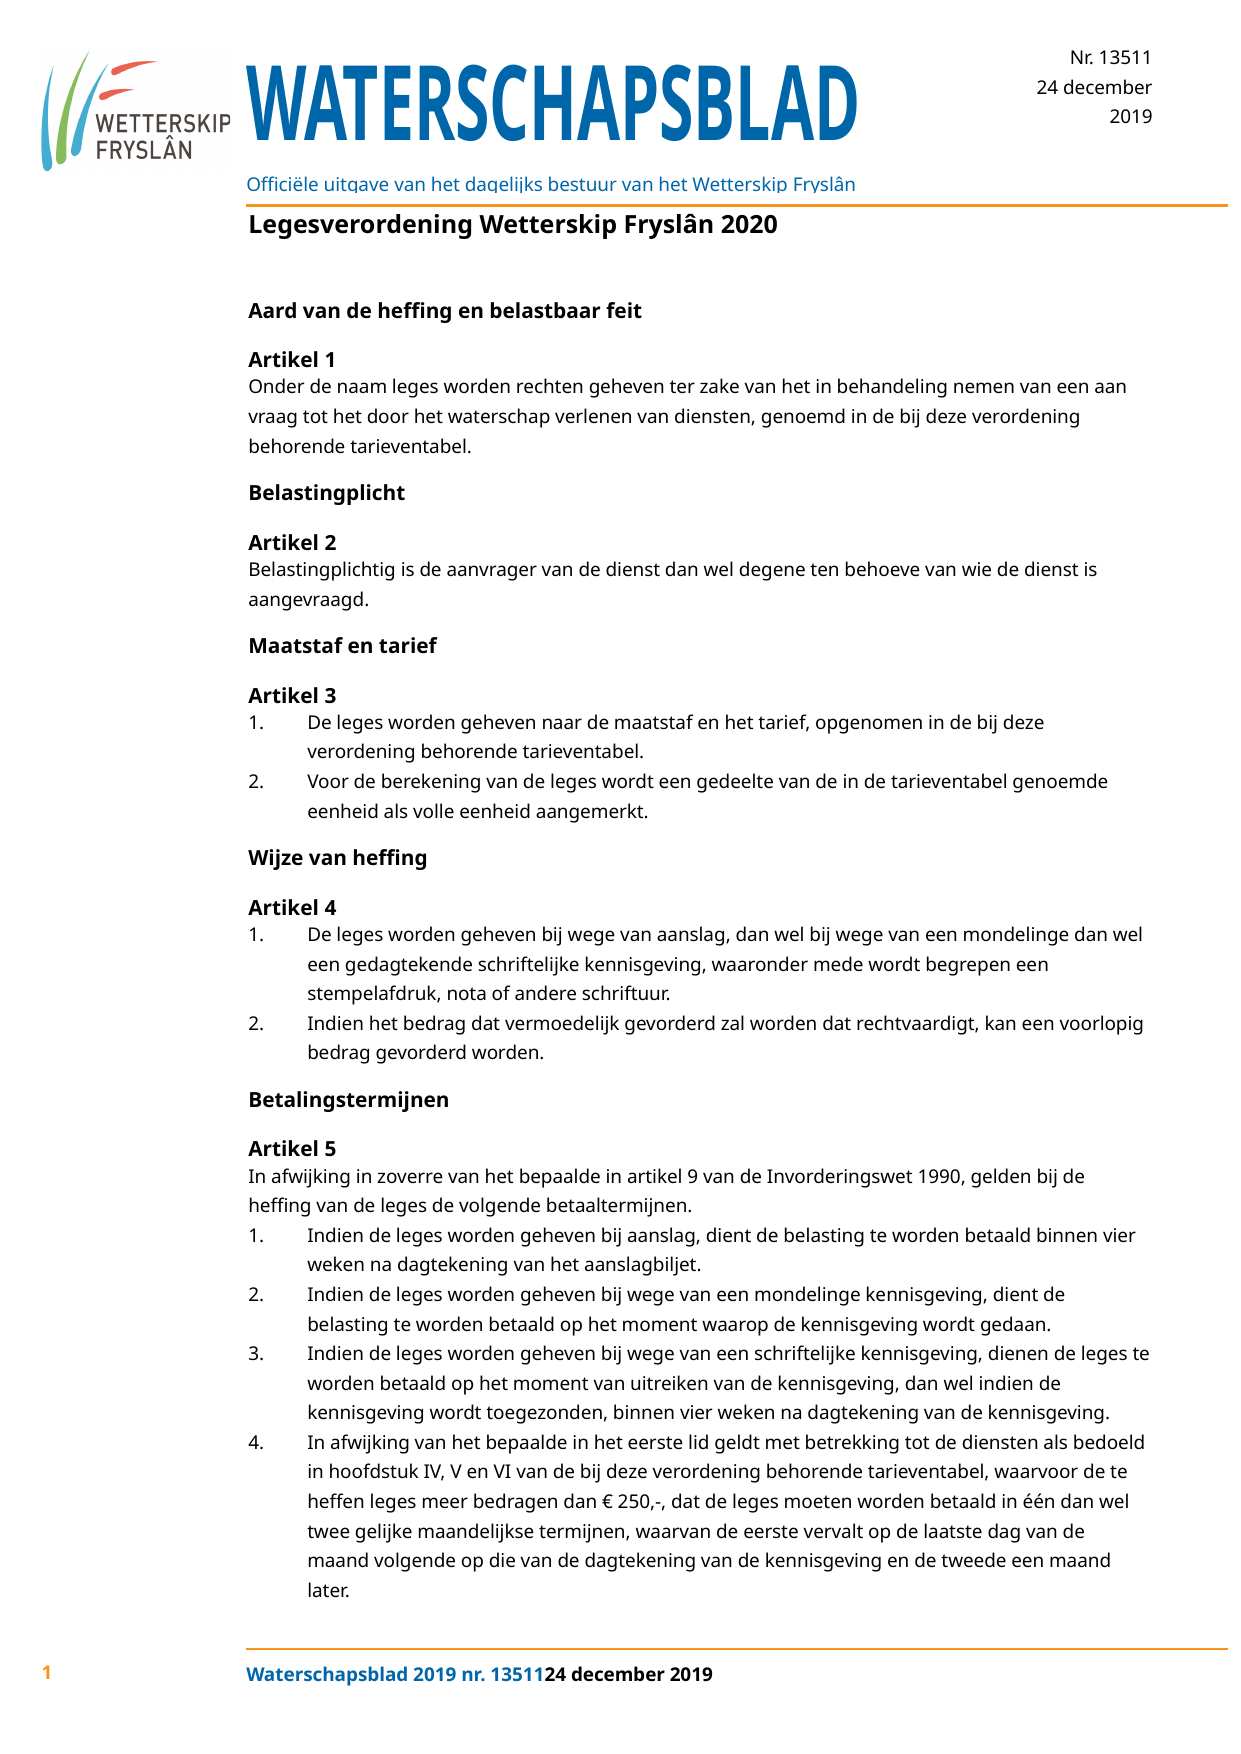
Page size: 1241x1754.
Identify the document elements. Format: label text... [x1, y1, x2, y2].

list De leges worden geheven bij wege van aanslag, dan wel bij wege van een mondelinge dan wel een gedagtekende schriftelijke kennisgeving, waaronder mede wordt begrepen een stempelafdruk, nota of andere schriftuur. [248, 921, 1152, 1006]
text Artikel 1 [248, 345, 1152, 374]
text Onder de naam leges worden rechten geheven ter zake van het in behandeling nemen van een aan vraag tot het door het waterschap verlenen van diensten, genoemd in de bij deze verordening behorende tarieventabel. [248, 374, 1152, 459]
text Belastingplichtig is de aanvrager van de dienst dan wel degene ten behoeve van wie de dienst is aangevraagd. [248, 556, 1152, 612]
list Voor de berekening van de leges wordt een gedeelte van de in de tarieventabel genoemde eenheid als volle eenheid aangemerkt. [248, 768, 1152, 824]
list Indien de leges worden geheven bij wege van een mondelinge kennisgeving, dient de belasting te worden betaald op het moment waarop de kennisgeving wordt gedaan. [248, 1281, 1152, 1337]
list Indien de leges worden geheven bij aanslag, dient de belasting te worden betaald binnen vier weken na dagtekening van het aanslagbiljet. [248, 1222, 1152, 1277]
text Aard van de heffing en belastbaar feit [248, 296, 1152, 324]
list Indien het bedrag dat vermoedelijk gevorderd zal worden dat rechtvaardigt, kan een voorlopig bedrag gevorderd worden. [248, 1010, 1152, 1065]
text Legesverordening Wetterskip Fryslân 2020 [248, 207, 1152, 241]
text Artikel 4 [248, 893, 1152, 921]
text Maatstaf en tarief [248, 631, 1152, 660]
list De leges worden geheven naar de maatstaf en het tarief, opgenomen in de bij deze verordening behorende tarieventabel. [248, 709, 1152, 764]
text Artikel 5 [248, 1134, 1152, 1163]
text Betalingstermijnen [248, 1085, 1152, 1114]
text Belastingplicht [248, 478, 1152, 507]
text Artikel 2 [248, 528, 1152, 556]
text In afwijking in zoverre van het bepaalde in artikel 9 van de Invorderingswet 1990, gelden bij de heffing van de leges de volgende betaaltermijnen. [248, 1163, 1152, 1218]
text Wijze van heffing [248, 843, 1152, 872]
list Indien de leges worden geheven bij wege van een schriftelijke kennisgeving, dienen de leges te worden betaald op het moment van uitreiken van de kennisgeving, dan wel indien de kennisgeving wordt toegezonden, binnen vier weken na dagtekening van de kennisgeving. [248, 1340, 1152, 1425]
picture [41, 47, 231, 172]
list In afwijking van het bepaalde in het eerste lid geldt met betrekking tot de diensten als bedoeld in hoofdstuk IV, V en VI van de bij deze verordening behorende tarieventabel, waarvoor de te heffen leges meer bedragen dan € 250,-, dat de leges moeten worden betaald in één dan wel twee gelijke maandelijkse termijnen, waarvan de eerste vervalt op de laatste dag van de maand volgende op die van de dagtekening van de kennisgeving en de tweede een maand later. [248, 1429, 1152, 1603]
text Artikel 3 [248, 681, 1152, 709]
